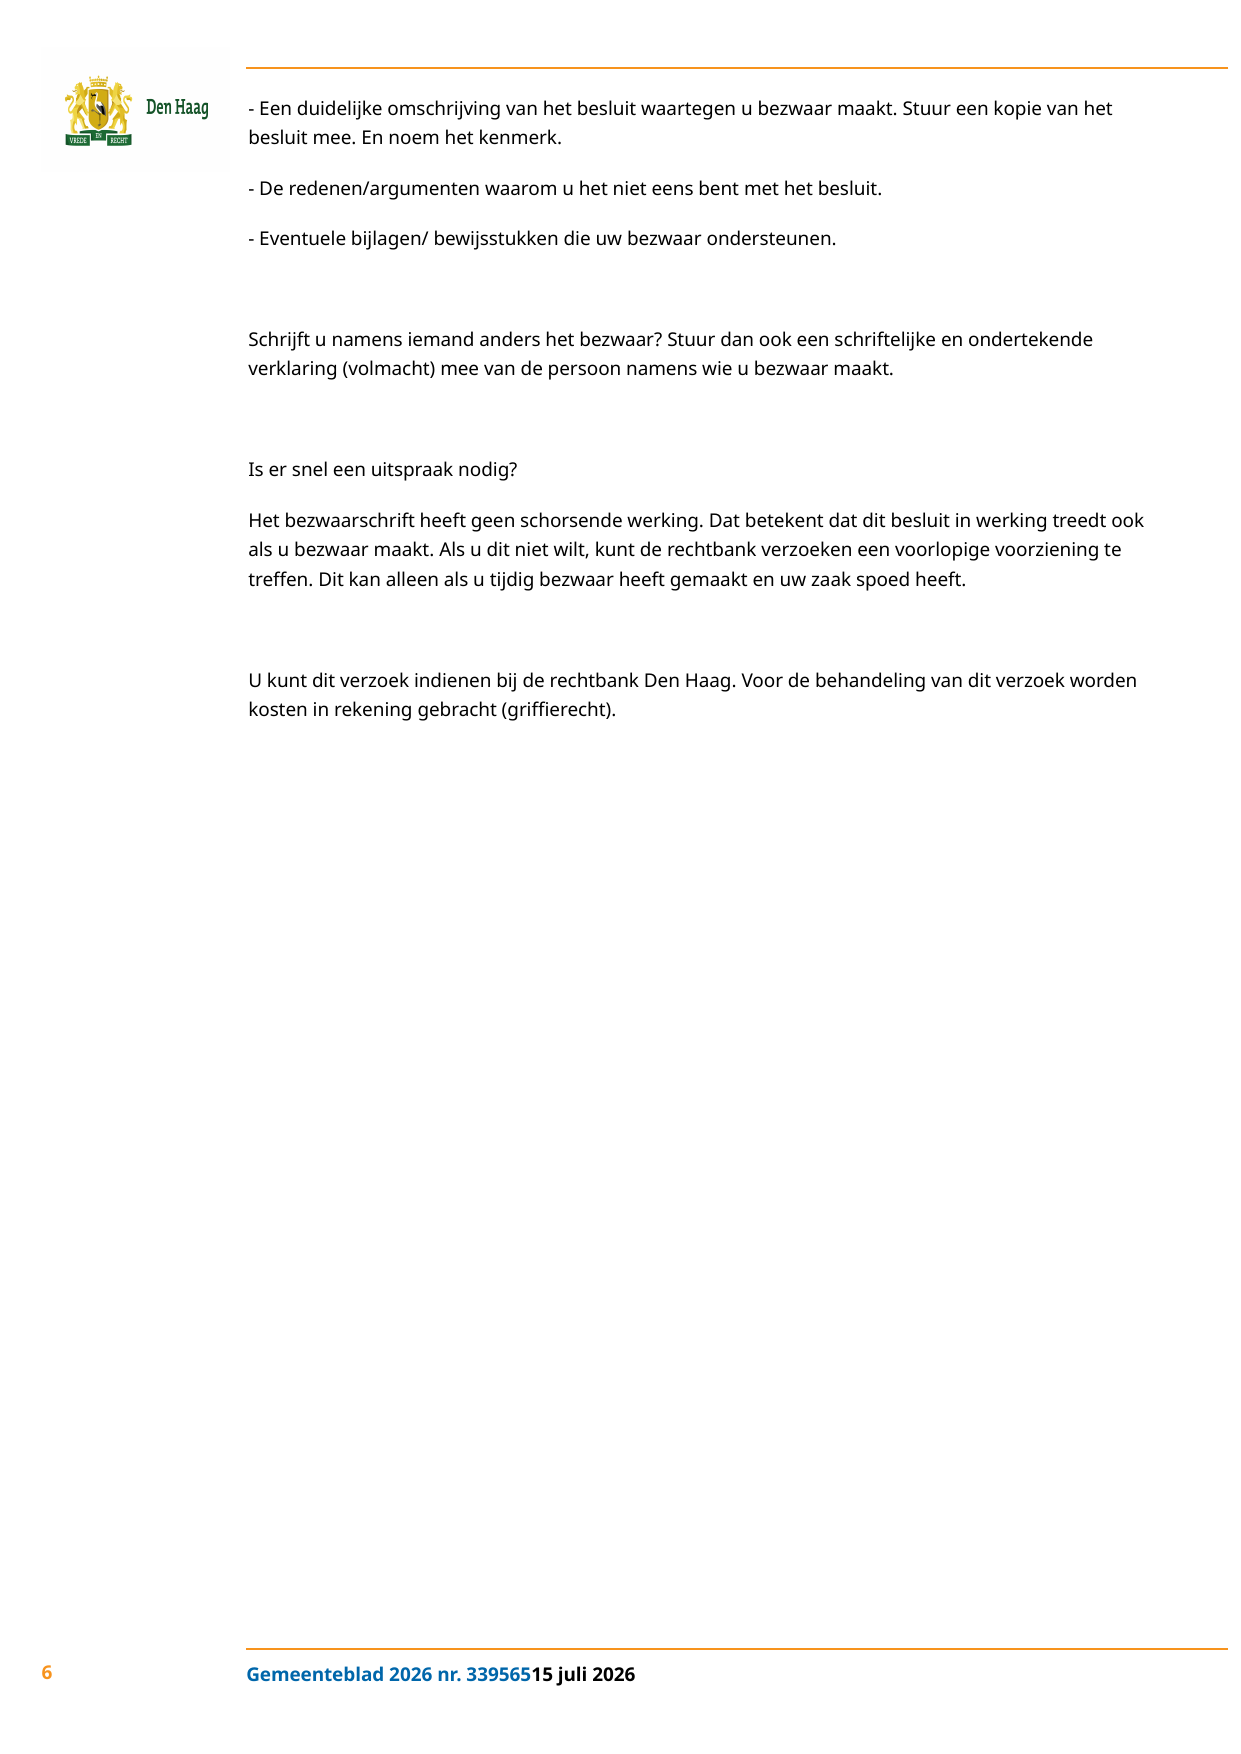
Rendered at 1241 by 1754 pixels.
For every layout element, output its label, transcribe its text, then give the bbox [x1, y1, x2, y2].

text - Een duidelijke omschrijving van het besluit waartegen u bezwaar maakt. Stuur een kopie van het besluit mee. En noem het kenmerk. [248, 95, 1152, 150]
text Schrijft u namens iemand anders het bezwaar? Stuur dan ook een schriftelijke en ondertekende verklaring (volmacht) mee van de persoon namens wie u bezwaar maakt. [248, 326, 1152, 381]
text - De redenen/argumenten waarom u het niet eens bent met het besluit. [248, 175, 1152, 201]
text - Eventuele bijlagen/ bewijsstukken die uw bezwaar ondersteunen. [248, 225, 1152, 251]
picture [41, 47, 231, 172]
text Is er snel een uitspraak nodig? [248, 456, 1152, 482]
text Het bezwaarschrift heeft geen schorsende werking. Dat betekent dat dit besluit in werking treedt ook als u bezwaar maakt. Als u dit niet wilt, kunt de rechtbank verzoeken een voorlopige voorziening te treffen. Dit kan alleen als u tijdig bezwaar heeft gemaakt en uw zaak spoed heeft. [248, 507, 1152, 592]
text U kunt dit verzoek indienen bij de rechtbank Den Haag. Voor de behandeling van dit verzoek worden kosten in rekening gebracht (griffierecht). [248, 667, 1152, 722]
